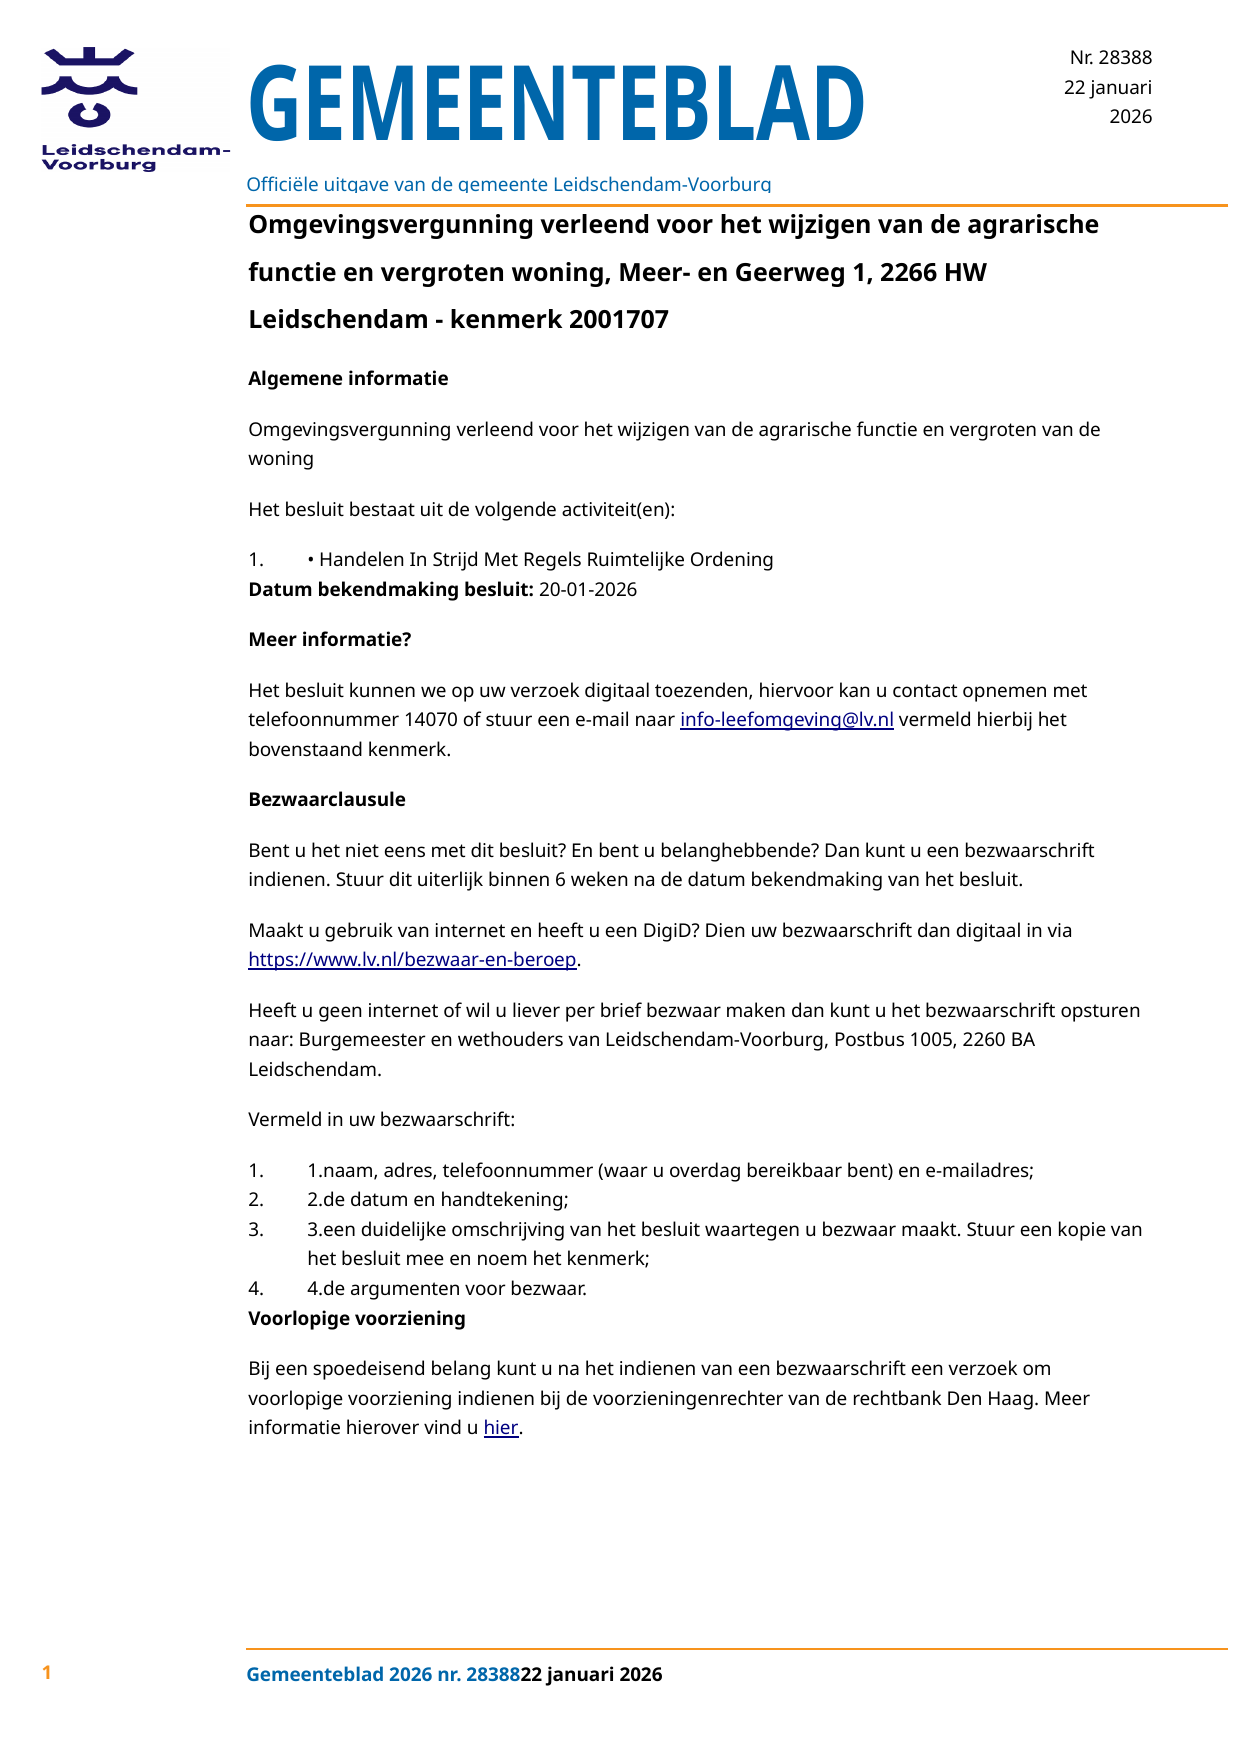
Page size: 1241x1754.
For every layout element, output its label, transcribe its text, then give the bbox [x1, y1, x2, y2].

text Bezwaarclausule [248, 786, 1152, 812]
text Omgevingsvergunning verleend voor het wijzigen van de agrarische functie en vergroten van de woning [248, 416, 1152, 471]
list 2.de datum en handtekening; [248, 1186, 1152, 1212]
text Datum bekendmaking besluit: 20-01-2026 [248, 576, 1152, 602]
list 1.naam, adres, telefoonnummer (waar u overdag bereikbaar bent) en e-mailadres; [248, 1157, 1152, 1182]
text Bij een spoedeisend belang kunt u na het indienen van een bezwaarschrift een verzoek om voorlopige voorziening indienen bij de voorzieningenrechter van de rechtbank Den Haag. Meer informatie hierover vind u hier. [248, 1355, 1152, 1440]
text Heeft u geen internet of wil u liever per brief bezwaar maken dan kunt u het bezwaarschrift opsturen naar: Burgemeester en wethouders van Leidschendam-Voorburg, Postbus 1005, 2260 BA Leidschendam. [248, 997, 1152, 1082]
list • Handelen In Strijd Met Regels Ruimtelijke Ordening [248, 546, 1152, 572]
text Vermeld in uw bezwaarschrift: [248, 1106, 1152, 1132]
text Meer informatie? [248, 626, 1152, 652]
text Het besluit kunnen we op uw verzoek digitaal toezenden, hiervoor kan u contact opnemen met telefoonnummer 14070 of stuur een e-mail naar info-leefomgeving@lv.nl vermeld hierbij het bovenstaand kenmerk. [248, 677, 1152, 762]
list 4.de argumenten voor bezwaar. [248, 1275, 1152, 1301]
text Omgevingsvergunning verleend voor het wijzigen van de agrarische functie en vergroten woning, Meer- en Geerweg 1, 2266 HW Leidschendam - kenmerk 2001707 [248, 207, 1152, 336]
text Algemene informatie [248, 366, 1152, 391]
text Voorlopige voorziening [248, 1305, 1152, 1330]
text Bent u het niet eens met dit besluit? En bent u belanghebbende? Dan kunt u een bezwaarschrift indienen. Stuur dit uiterlijk binnen 6 weken na de datum bekendmaking van het besluit. [248, 837, 1152, 892]
text Het besluit bestaat uit de volgende activiteit(en): [248, 496, 1152, 522]
picture [41, 47, 231, 172]
list 3.een duidelijke omschrijving van het besluit waartegen u bezwaar maakt. Stuur een kopie van het besluit mee en noem het kenmerk; [248, 1216, 1152, 1271]
text Maakt u gebruik van internet en heeft u een DigiD? Dien uw bezwaarschrift dan digitaal in via https://www.lv.nl/bezwaar-en-beroep. [248, 917, 1152, 972]
